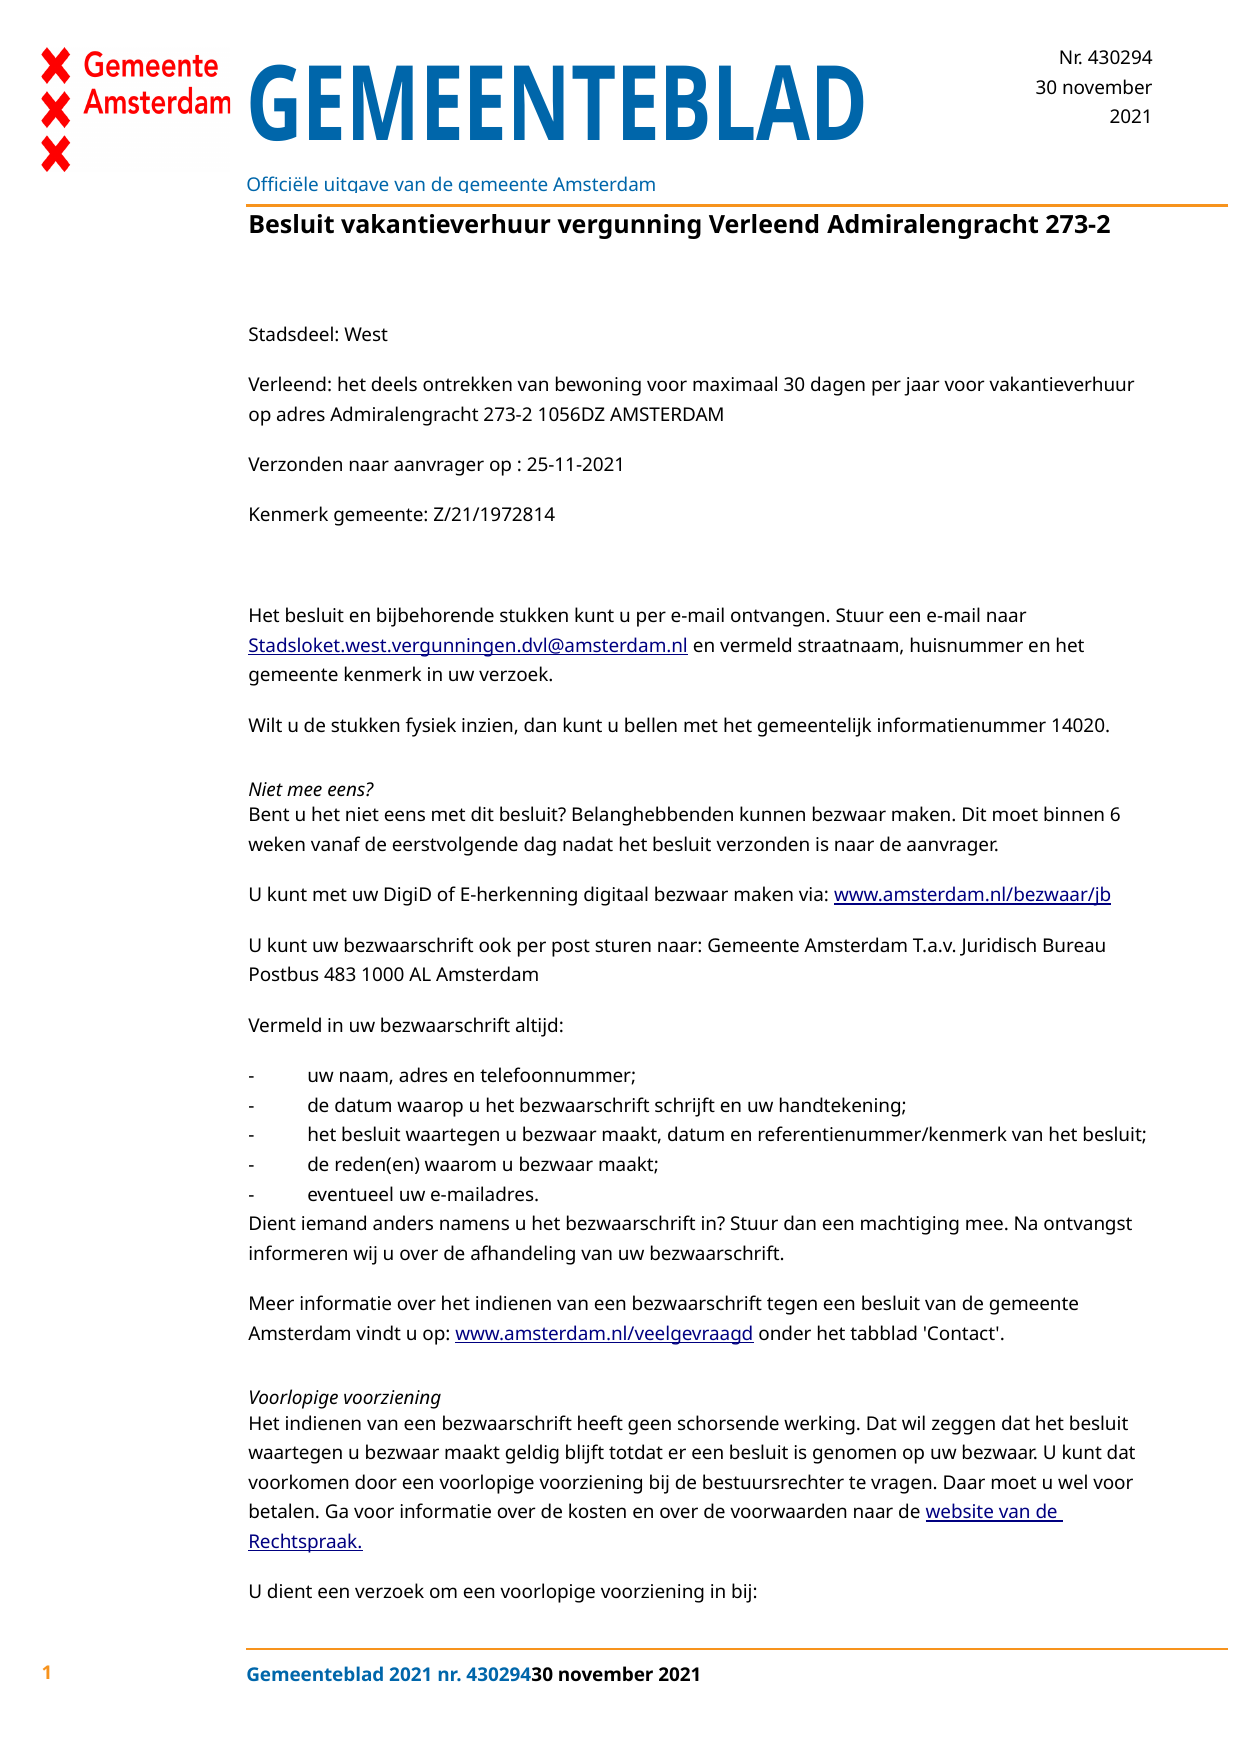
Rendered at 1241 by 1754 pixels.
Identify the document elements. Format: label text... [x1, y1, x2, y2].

text Voorlopige voorziening [248, 1384, 1152, 1410]
picture [41, 47, 231, 172]
list de reden(en) waarom u bezwaar maakt; [248, 1151, 1152, 1177]
text Dient iemand anders namens u het bezwaarschrift in? Stuur dan een machtiging mee. Na ontvangst informeren wij u over de afhandeling van uw bezwaarschrift. [248, 1210, 1152, 1266]
text Wilt u de stukken fysiek inzien, dan kunt u bellen met het gemeentelijk informatienummer 14020. [248, 712, 1152, 738]
text Vermeld in uw bezwaarschrift altijd: [248, 1012, 1152, 1038]
text Niet mee eens? [248, 776, 1152, 802]
text U kunt uw bezwaarschrift ook per post sturen naar: Gemeente Amsterdam T.a.v. Juridisch Bureau Postbus 483 1000 AL Amsterdam [248, 932, 1152, 987]
text Besluit vakantieverhuur vergunning Verleend Admiralengracht 273-2 [248, 207, 1152, 241]
text Het besluit en bijbehorende stukken kunt u per e-mail ontvangen. Stuur een e-mail naar Stadsloket.west.vergunningen.dvl@amsterdam.nl en vermeld straatnaam, huisnummer en het gemeente kenmerk in uw verzoek. [248, 602, 1152, 687]
text Het indienen van een bezwaarschrift heeft geen schorsende werking. Dat wil zeggen dat het besluit waartegen u bezwaar maakt geldig blijft totdat er een besluit is genomen op uw bezwaar. U kunt dat voorkomen door een voorlopige voorziening bij de bestuursrechter te vragen. Daar moet u wel voor betalen. Ga voor informatie over de kosten en over de voorwaarden naar de website van de Rechtspraak. [248, 1410, 1152, 1554]
list het besluit waartegen u bezwaar maakt, datum en referentienummer/kenmerk van het besluit; [248, 1122, 1152, 1147]
text U kunt met uw DigiD of E-herkenning digitaal bezwaar maken via: www.amsterdam.nl/bezwaar/jb [248, 882, 1152, 907]
text Verleend: het deels ontrekken van bewoning voor maximaal 30 dagen per jaar voor vakantieverhuur op adres Admiralengracht 273-2 1056DZ AMSTERDAM [248, 371, 1152, 426]
list de datum waarop u het bezwaarschrift schrijft en uw handtekening; [248, 1092, 1152, 1118]
list eventueel uw e-mailadres. [248, 1181, 1152, 1207]
text Kenmerk gemeente: Z/21/1972814 [248, 502, 1152, 527]
list uw naam, adres en telefoonnummer; [248, 1062, 1152, 1088]
text U dient een verzoek om een voorlopige voorziening in bij: [248, 1578, 1152, 1604]
text Stadsdeel: West [248, 321, 1152, 346]
text Bent u het niet eens met dit besluit? Belanghebbenden kunnen bezwaar maken. Dit moet binnen 6 weken vanaf de eerstvolgende dag nadat het besluit verzonden is naar de aanvrager. [248, 802, 1152, 857]
text Verzonden naar aanvrager op : 25-11-2021 [248, 451, 1152, 477]
text Meer informatie over het indienen van een bezwaarschrift tegen een besluit van de gemeente Amsterdam vindt u op: www.amsterdam.nl/veelgevraagd onder het tabblad 'Contact'. [248, 1290, 1152, 1346]
